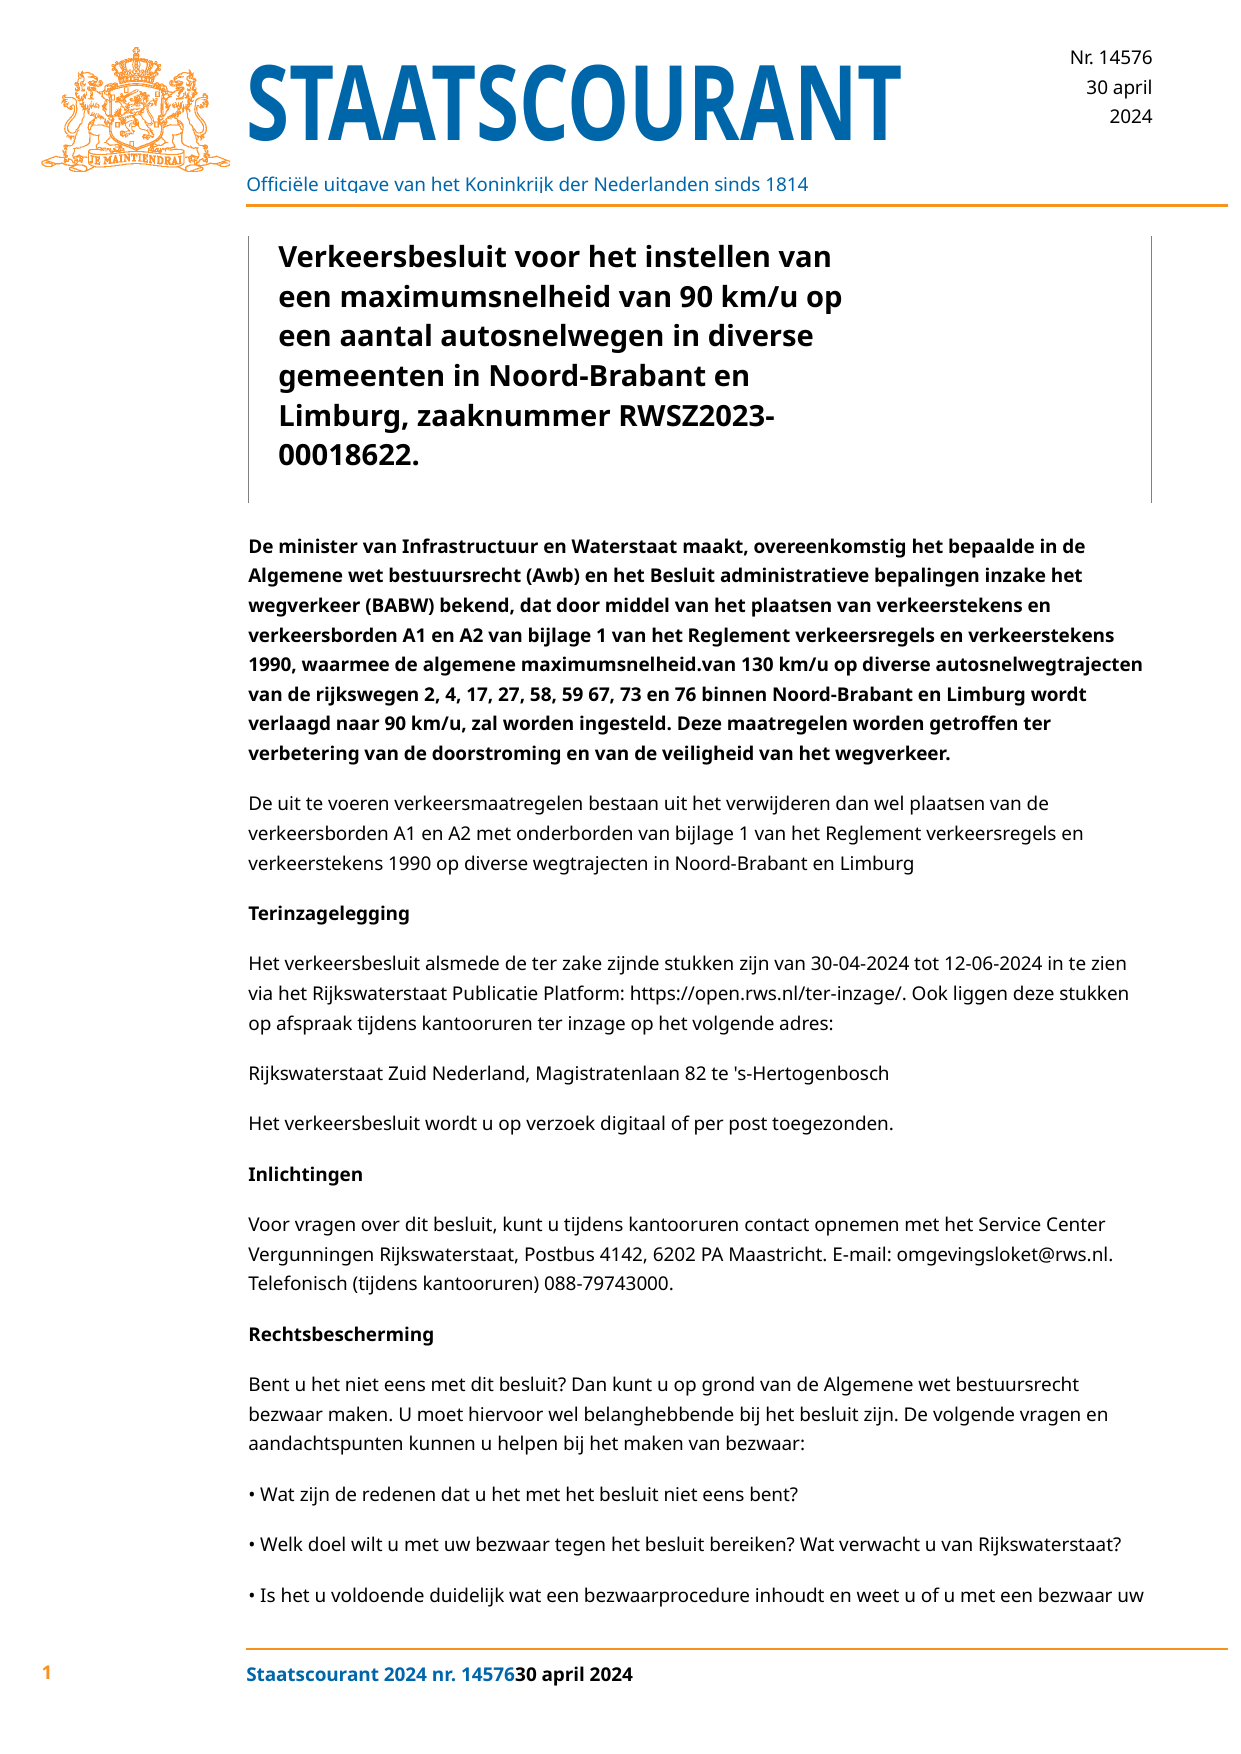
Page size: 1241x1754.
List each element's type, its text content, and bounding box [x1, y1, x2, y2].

text Terinzagelegging [248, 900, 1152, 926]
text Voor vragen over dit besluit, kunt u tijdens kantooruren contact opnemen met het Service Center Vergunningen Rijkswaterstaat, Postbus 4142, 6202 PA Maastricht. E-mail: omgevingsloket@rws.nl. Telefonisch (tijdens kantooruren) 088-79743000. [248, 1211, 1152, 1296]
table_header [850, 236, 912, 413]
text • Is het u voldoende duidelijk wat een bezwaarprocedure inhoudt en weet u of u met een bezwaar uw [248, 1582, 1152, 1607]
table_header [1090, 236, 1151, 413]
text Bent u het niet eens met dit besluit? Dan kunt u op grond van de Algemene wet bestuursrecht bezwaar maken. U moet hiervoor wel belanghebbende bij het besluit zijn. De volgende vragen en aandachtspunten kunnen u helpen bij het maken van bezwaar: [248, 1371, 1152, 1456]
text Inlichtingen [248, 1161, 1152, 1187]
table_header Verkeersbesluit voor het instellen van een maximumsnelheid van 90 km/u op een aantal autosnelwegen in diverse gemeenten in Noord-Brabant en Limburg, zaaknummer RWSZ2023-00018622. [249, 236, 850, 503]
text • Wat zijn de redenen dat u het met het besluit niet eens bent? [248, 1481, 1152, 1507]
table_header [850, 414, 1151, 503]
picture [912, 236, 1090, 414]
text • Welk doel wilt u met uw bezwaar tegen het besluit bereiken? Wat verwacht u van Rijkswaterstaat? [248, 1531, 1152, 1557]
text De uit te voeren verkeersmaatregelen bestaan uit het verwijderen dan wel plaatsen van de verkeersborden A1 en A2 met onderborden van bijlage 1 van het Reglement verkeersregels en verkeerstekens 1990 op diverse wegtrajecten in Noord-Brabant en Limburg [248, 791, 1152, 875]
text Rechtsbescherming [248, 1321, 1152, 1347]
text De minister van Infrastructuur en Waterstaat maakt, overeenkomstig het bepaalde in de Algemene wet bestuursrecht (Awb) en het Besluit administratieve bepalingen inzake het wegverkeer (BABW) bekend, dat door middel van het plaatsen van verkeerstekens en verkeersborden A1 en A2 van bijlage 1 van het Reglement verkeersregels en verkeerstekens 1990, waarmee de algemene maximumsnelheid.van 130 km/u op diverse autosnelwegtrajecten van de rijkswegen 2, 4, 17, 27, 58, 59 67, 73 en 76 binnen Noord-Brabant en Limburg wordt verlaagd naar 90 km/u, zal worden ingesteld. Deze maatregelen worden getroffen ter verbetering van de doorstroming en van de veiligheid van het wegverkeer. [248, 533, 1152, 766]
picture [41, 47, 231, 172]
text Het verkeersbesluit alsmede de ter zake zijnde stukken zijn van 30-04-2024 tot 12-06-2024 in te zien via het Rijkswaterstaat Publicatie Platform: https://open.rws.nl/ter-inzage/. Ook liggen deze stukken op afspraak tijdens kantooruren ter inzage op het volgende adres: [248, 951, 1152, 1035]
text Rijkswaterstaat Zuid Nederland, Magistratenlaan 82 te 's-Hertogenbosch [248, 1060, 1152, 1086]
text Het verkeersbesluit wordt u op verzoek digitaal of per post toegezonden. [248, 1111, 1152, 1136]
